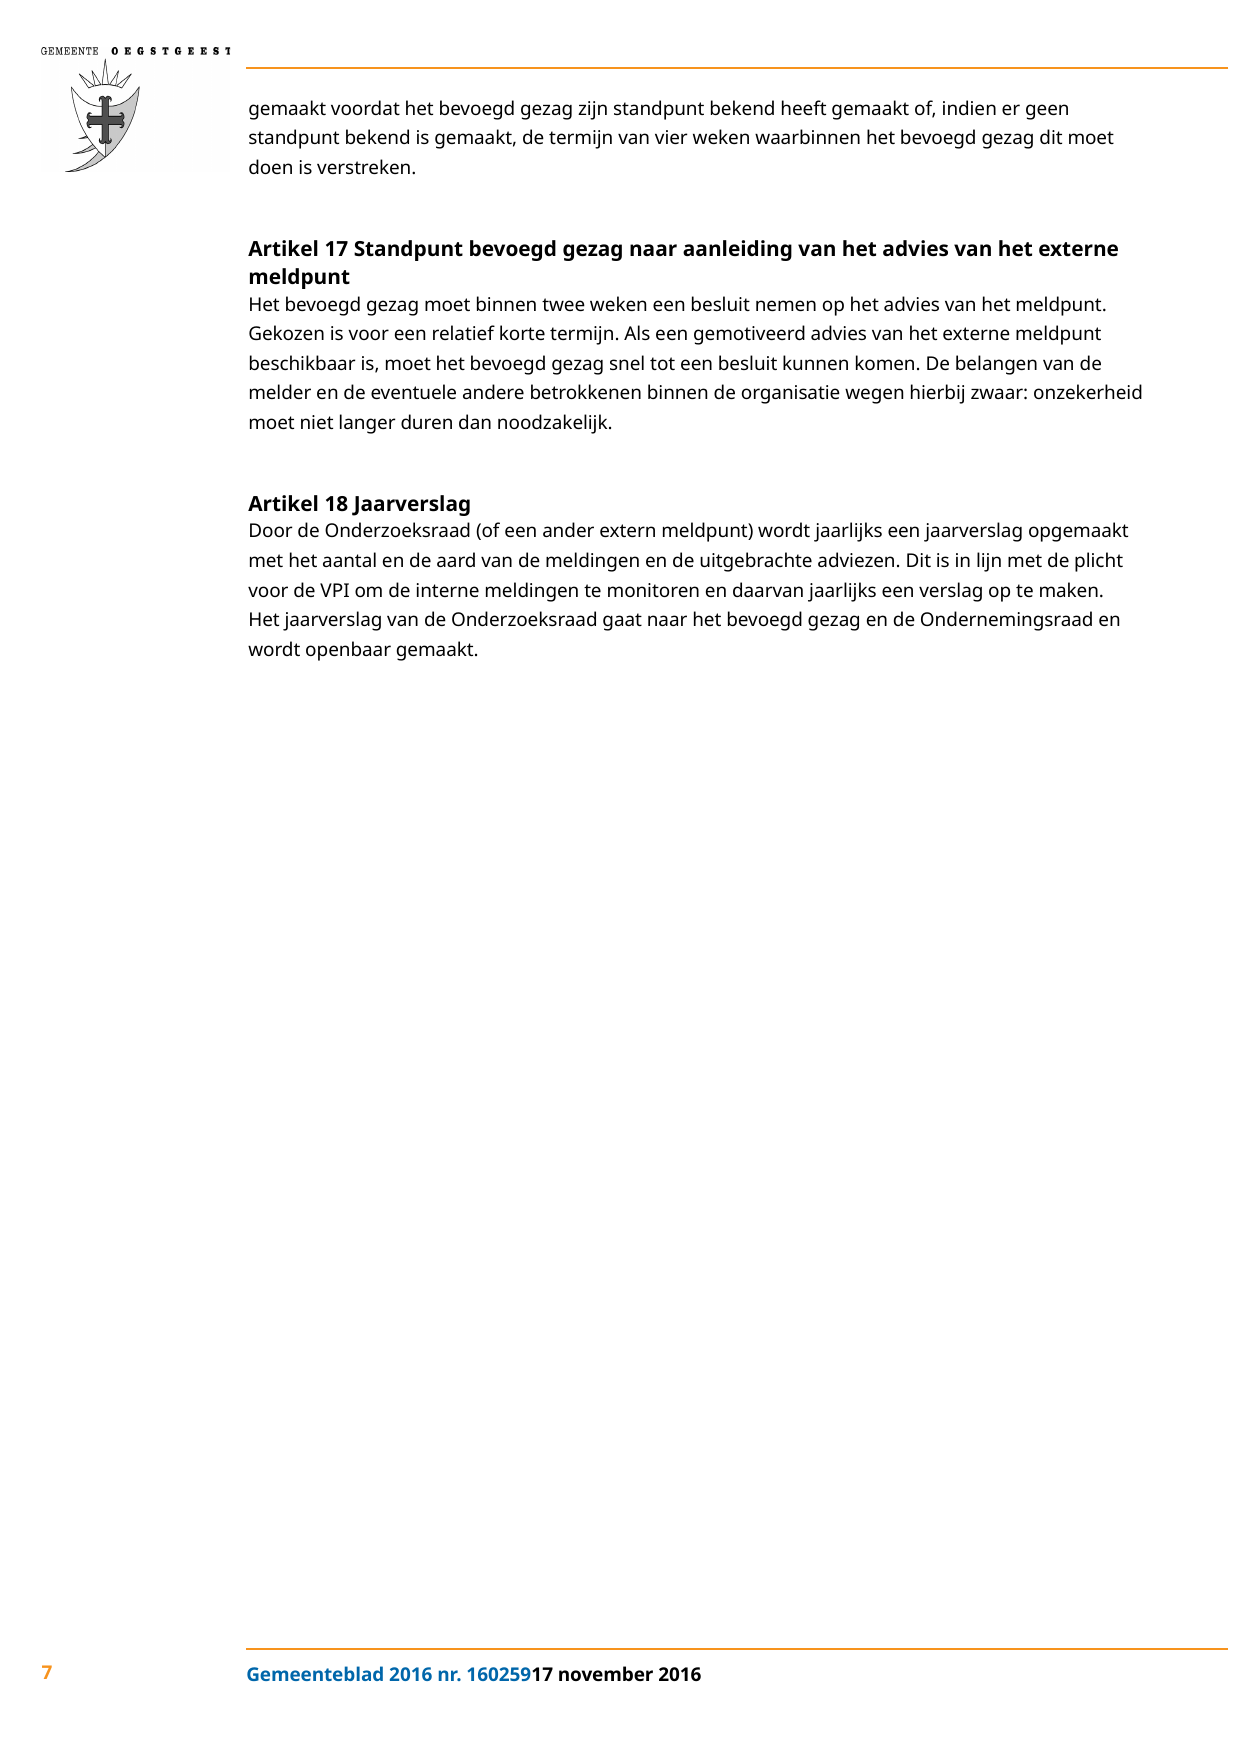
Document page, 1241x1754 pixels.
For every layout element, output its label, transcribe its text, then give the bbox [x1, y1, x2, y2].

text Artikel 17 Standpunt bevoegd gezag naar aanleiding van het advies van het externe meldpunt [248, 234, 1152, 291]
picture [41, 47, 231, 172]
text Het bevoegd gezag moet binnen twee weken een besluit nemen op het advies van het meldpunt. Gekozen is voor een relatief korte termijn. Als een gemotiveerd advies van het externe meldpunt beschikbaar is, moet het bevoegd gezag snel tot een besluit kunnen komen. De belangen van de melder en de eventuele andere betrokkenen binnen de organisatie wegen hierbij zwaar: onzekerheid moet niet langer duren dan noodzakelijk. [248, 291, 1152, 435]
text Het jaarverslag van de Onderzoeksraad gaat naar het bevoegd gezag en de Ondernemingsraad en wordt openbaar gemaakt. [248, 606, 1152, 662]
text Artikel 18 Jaarverslag [248, 489, 1152, 518]
text Door de Onderzoeksraad (of een ander extern meldpunt) wordt jaarlijks een jaarverslag opgemaakt met het aantal en de aard van de meldingen en de uitgebrachte adviezen. Dit is in lijn met de plicht voor de VPI om de interne meldingen te monitoren en daarvan jaarlijks een verslag op te maken. [248, 518, 1152, 602]
text gemaakt voordat het bevoegd gezag zijn standpunt bekend heeft gemaakt of, indien er geen standpunt bekend is gemaakt, de termijn van vier weken waarbinnen het bevoegd gezag dit moet doen is verstreken. [248, 95, 1152, 180]
